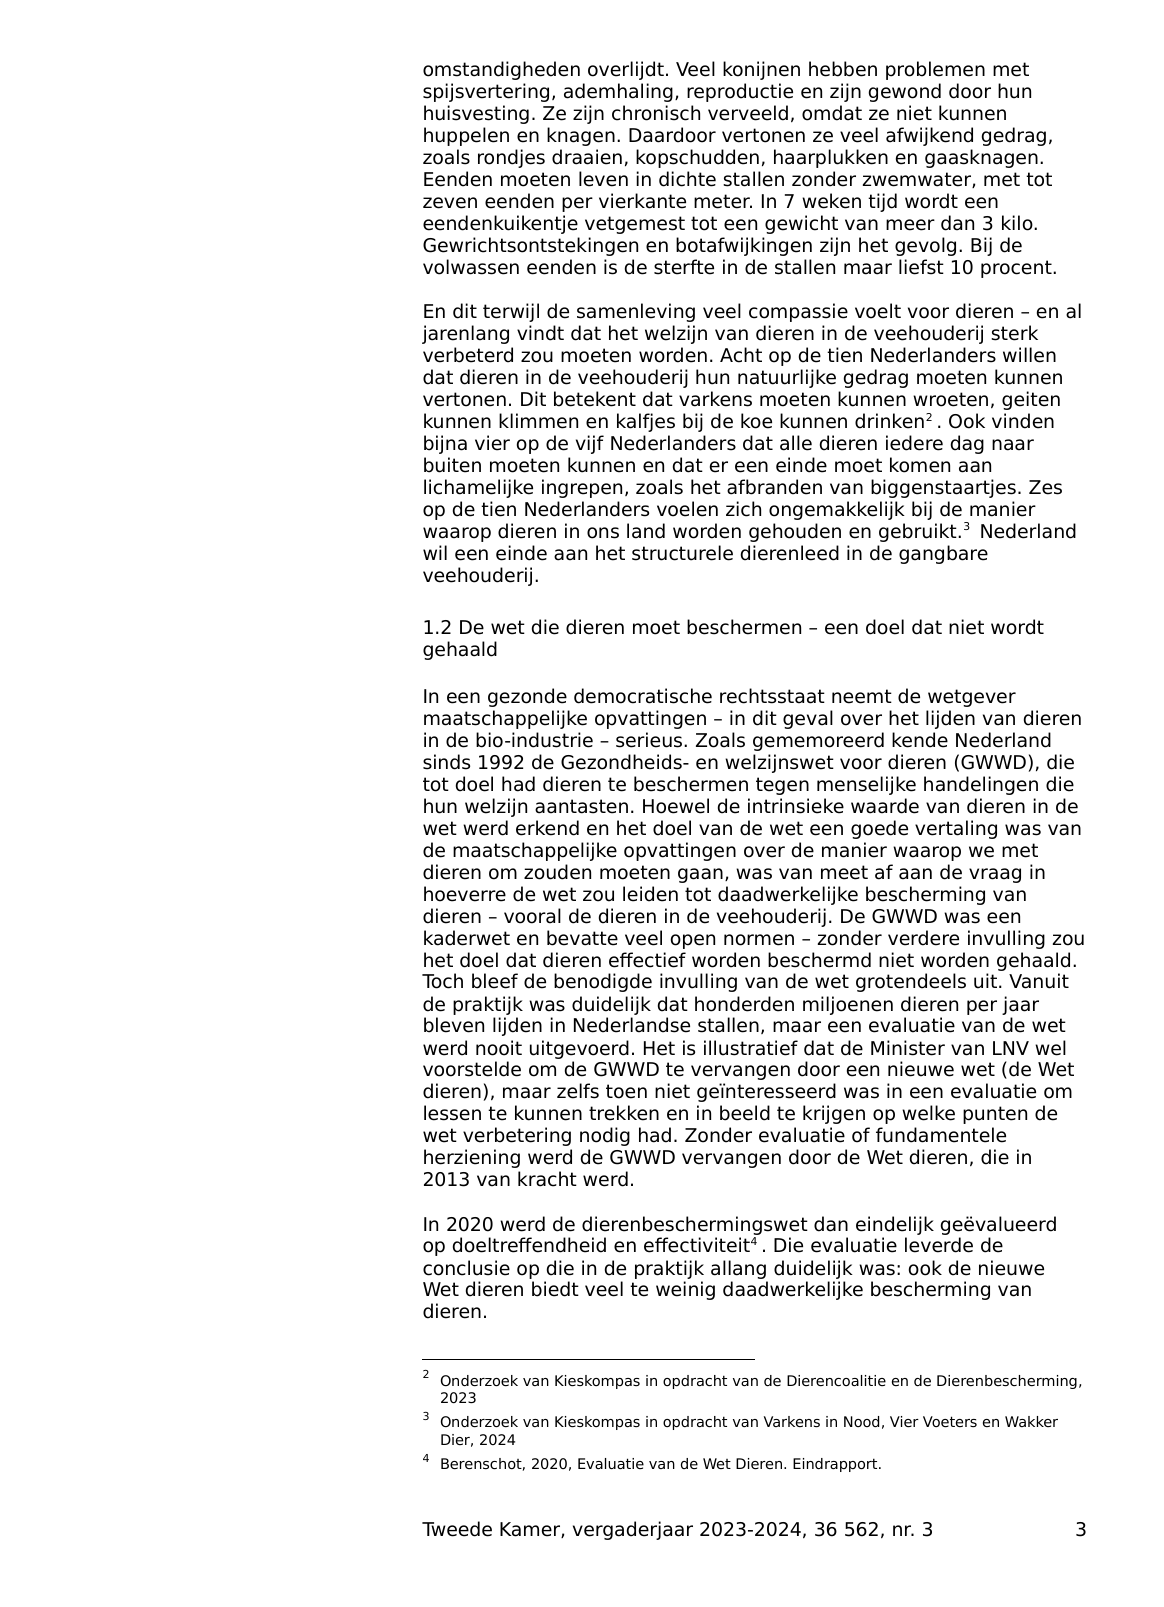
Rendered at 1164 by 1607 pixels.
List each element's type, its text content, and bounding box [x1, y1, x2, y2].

subtitle 1.2 De wet die dieren moet beschermen – een doel dat niet wordt gehaald [422, 617, 1087, 661]
text In een gezonde democratische rechtsstaat neemt de wetgever maatschappelijke opvattingen – in dit geval over het lijden van dieren in de bio-industrie – serieus. Zoals gememoreerd kende Nederland sinds 1992 de Gezondheids- en welzijnswet voor dieren (GWWD), die tot doel had dieren te beschermen tegen menselijke handelingen die hun welzijn aantasten. Hoewel de intrinsieke waarde van dieren in de wet werd erkend en het doel van de wet een goede vertaling was van de maatschappelijke opvattingen over de manier waarop we met dieren om zouden moeten gaan, was van meet af aan de vraag in hoeverre de wet zou leiden tot daadwerkelijke bescherming van dieren – vooral de dieren in de veehouderij. De GWWD was een kaderwet en bevatte veel open normen – zonder verdere invulling zou het doel dat dieren effectief worden beschermd niet worden gehaald. Toch bleef de benodigde invulling van de wet grotendeels uit. Vanuit de praktijk was duidelijk dat honderden miljoenen dieren per jaar bleven lijden in Nederlandse stallen, maar een evaluatie van de wet werd nooit uitgevoerd. Het is illustratief dat de Minister van LNV wel voorstelde om de GWWD te vervangen door een nieuwe wet (de Wet dieren), maar zelfs toen niet geïnteresseerd was in een evaluatie om lessen te kunnen trekken en in beeld te krijgen op welke punten de wet verbetering nodig had. Zonder evaluatie of fundamentele herziening werd de GWWD vervangen door de Wet dieren, die in 2013 van kracht werd. [422, 686, 1087, 1191]
text In 2020 werd de dierenbeschermingswet dan eindelijk geëvalueerd op doeltreffendheid en effectiviteit. Die evaluatie leverde de conclusie op die in de praktijk allang duidelijk was: ook de nieuwe Wet dieren biedt veel te weinig daadwerkelijke bescherming van dieren. [422, 1213, 1087, 1323]
text Onderzoek van Kieskompas in opdracht van Varkens in Nood, Vier Voeters en Wakker Dier, 2024 [422, 1410, 1087, 1449]
text En dit terwijl de samenleving veel compassie voelt voor dieren – en al jarenlang vindt dat het welzijn van dieren in de veehouderij sterk verbeterd zou moeten worden. Acht op de tien Nederlanders willen dat dieren in de veehouderij hun natuurlijke gedrag moeten kunnen vertonen. Dit betekent dat varkens moeten kunnen wroeten, geiten kunnen klimmen en kalfjes bij de koe kunnen drinken. Ook vinden bijna vier op de vijf Nederlanders dat alle dieren iedere dag naar buiten moeten kunnen en dat er een einde moet komen aan lichamelijke ingrepen, zoals het afbranden van biggenstaartjes. Zes op de tien Nederlanders voelen zich ongemakkelijk bij de manier waarop dieren in ons land worden gehouden en gebruikt. Nederland wil een einde aan het structurele dierenleed in de gangbare veehouderij. [422, 301, 1087, 587]
text Onderzoek van Kieskompas in opdracht van de Dierencoalitie en de Dierenbescherming, 2023 [422, 1368, 1087, 1407]
text Berenschot, 2020, Evaluatie van de Wet Dieren. Eindrapport. [422, 1452, 1087, 1474]
text omstandigheden overlijdt. Veel konijnen hebben problemen met spijsvertering, ademhaling, reproductie en zijn gewond door hun huisvesting. Ze zijn chronisch verveeld, omdat ze niet kunnen huppelen en knagen. Daardoor vertonen ze veel afwijkend gedrag, zoals rondjes draaien, kopschudden, haarplukken en gaasknagen. Eenden moeten leven in dichte stallen zonder zwemwater, met tot zeven eenden per vierkante meter. In 7 weken tijd wordt een eendenkuikentje vetgemest tot een gewicht van meer dan 3 kilo. Gewrichtsontstekingen en botafwijkingen zijn het gevolg. Bij de volwassen eenden is de sterfte in de stallen maar liefst 10 procent. [422, 59, 1087, 279]
